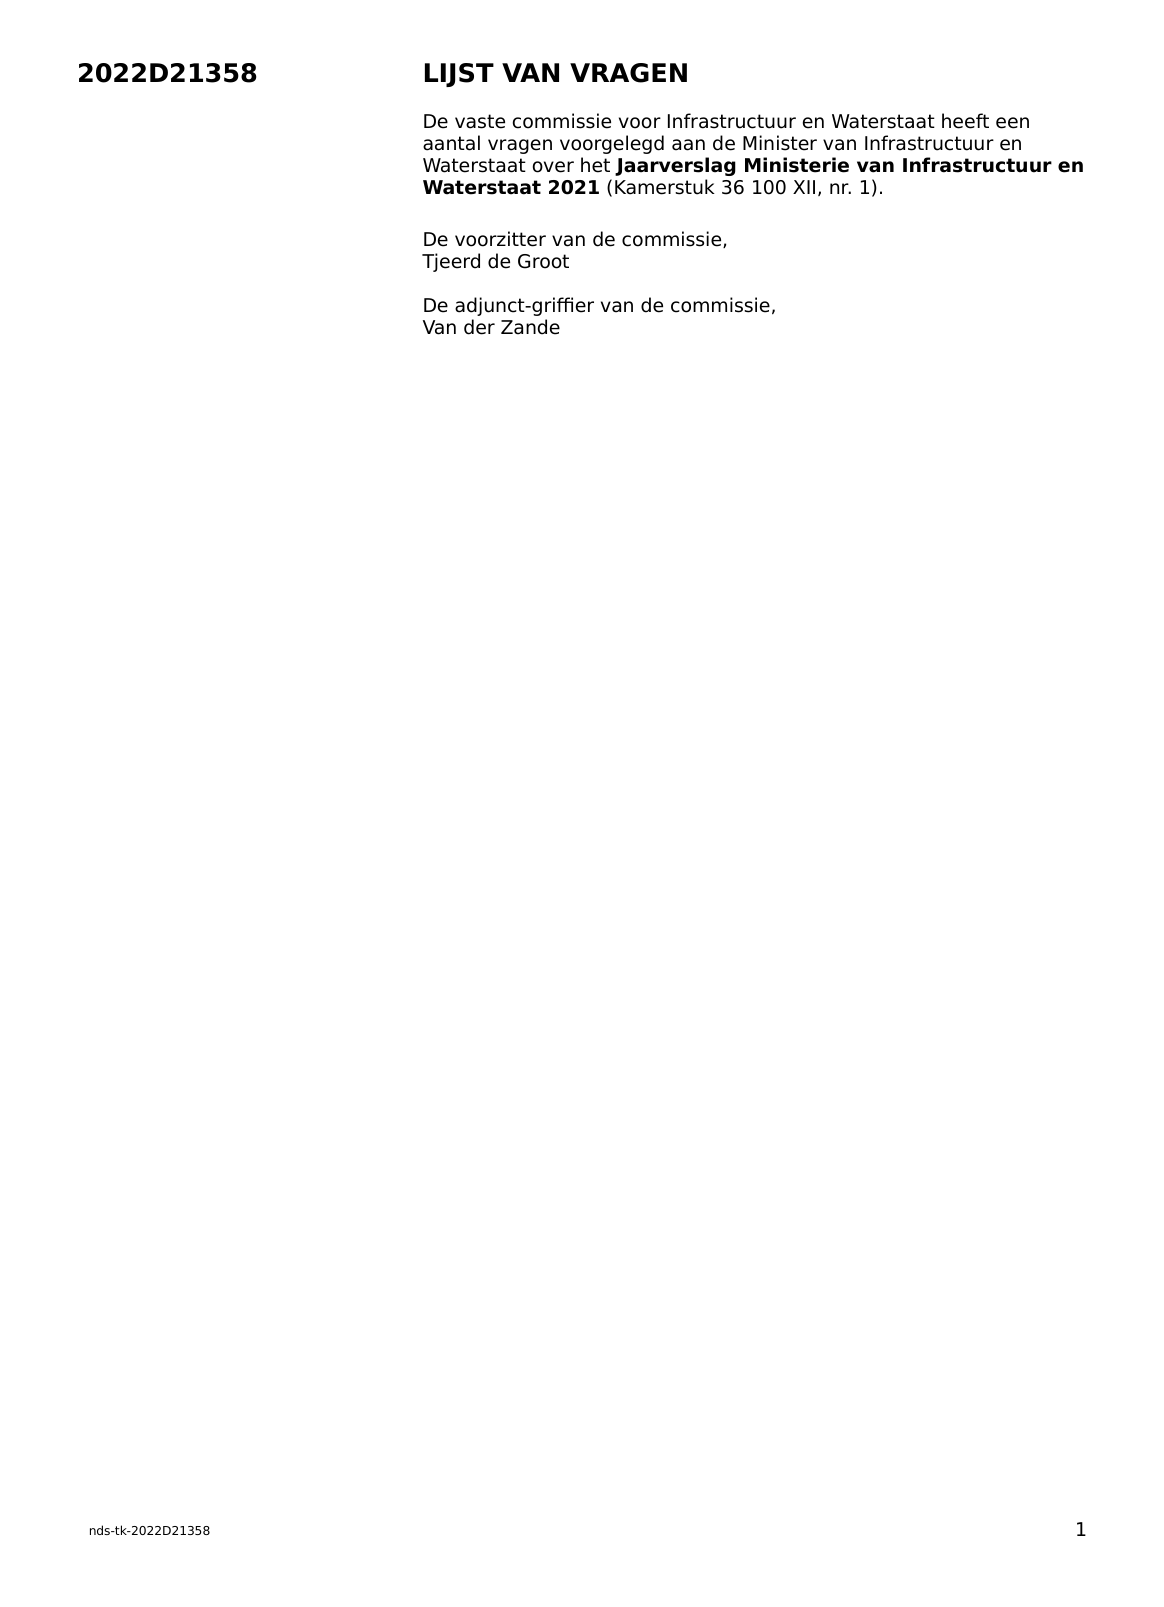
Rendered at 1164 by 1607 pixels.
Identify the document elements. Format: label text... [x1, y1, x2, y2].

text De voorzitter van de commissie, Tjeerd de Groot [422, 229, 1087, 273]
text De adjunct-griffier van de commissie, Van der Zande [422, 295, 1087, 339]
text De vaste commissie voor Infrastructuur en Waterstaat heeft een aantal vragen voorgelegd aan de Minister van Infrastructuur en Waterstaat over het Jaarverslag Ministerie van Infrastructuur en Waterstaat 2021 (Kamerstuk 36 100 XII, nr. 1). [422, 111, 1087, 199]
text nds-tk-2022D21358 [88, 1524, 323, 1538]
text 2022D21358 LIJST VAN VRAGEN [77, 59, 1087, 89]
